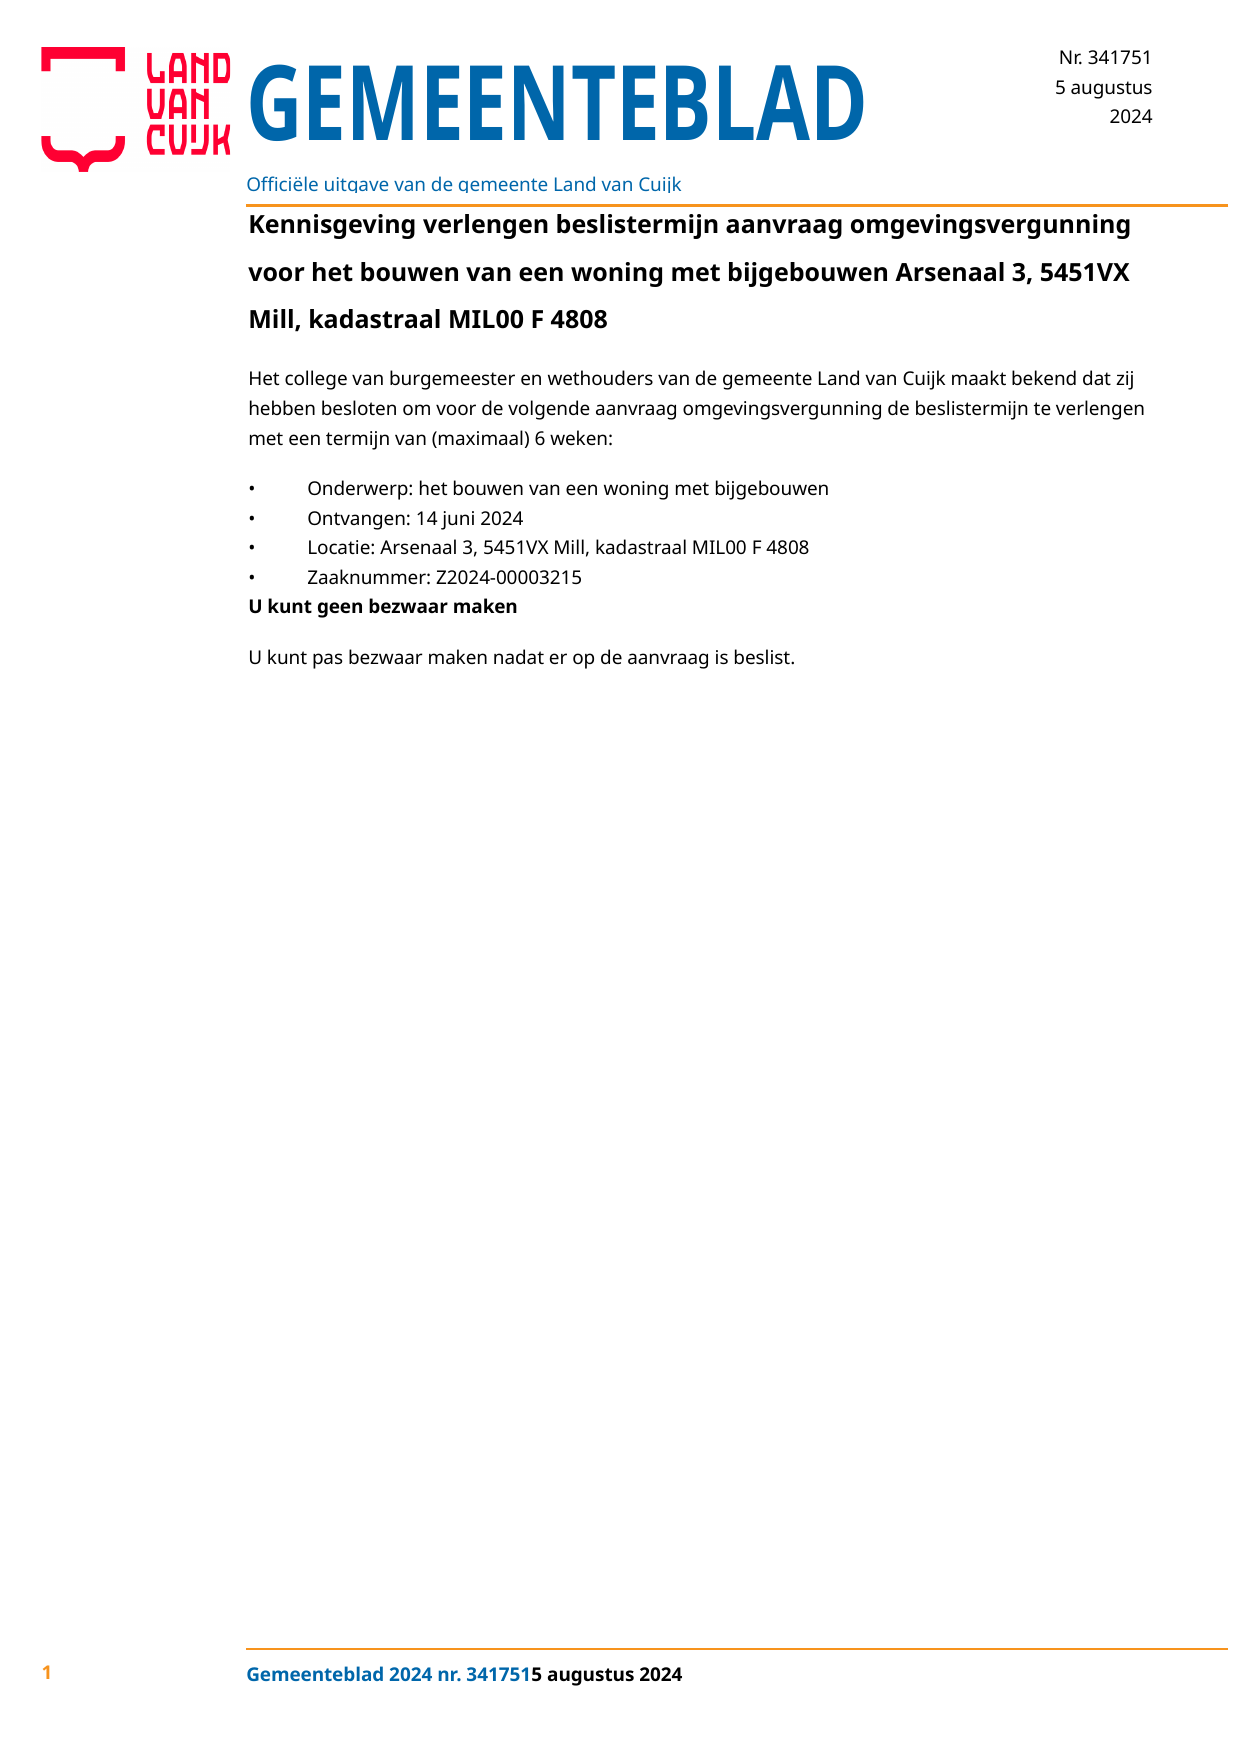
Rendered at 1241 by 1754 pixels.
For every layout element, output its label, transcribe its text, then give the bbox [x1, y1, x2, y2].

text U kunt pas bezwaar maken nadat er op de aanvraag is beslist. [248, 644, 1152, 669]
list Locatie: Arsenaal 3, 5451VX Mill, kadastraal MIL00 F 4808 [248, 534, 1152, 560]
list Onderwerp: het bouwen van een woning met bijgebouwen [248, 475, 1152, 501]
picture [41, 47, 231, 172]
text Kennisgeving verlengen beslistermijn aanvraag omgevingsvergunning voor het bouwen van een woning met bijgebouwen Arsenaal 3, 5451VX Mill, kadastraal MIL00 F 4808 [248, 207, 1152, 336]
text U kunt geen bezwaar maken [248, 593, 1152, 619]
list Ontvangen: 14 juni 2024 [248, 505, 1152, 530]
list Zaaknummer: Z2024-00003215 [248, 564, 1152, 589]
text Het college van burgemeester en wethouders van de gemeente Land van Cuijk maakt bekend dat zij hebben besloten om voor de volgende aanvraag omgevingsvergunning de beslistermijn te verlengen met een termijn van (maximaal) 6 weken: [248, 366, 1152, 450]
